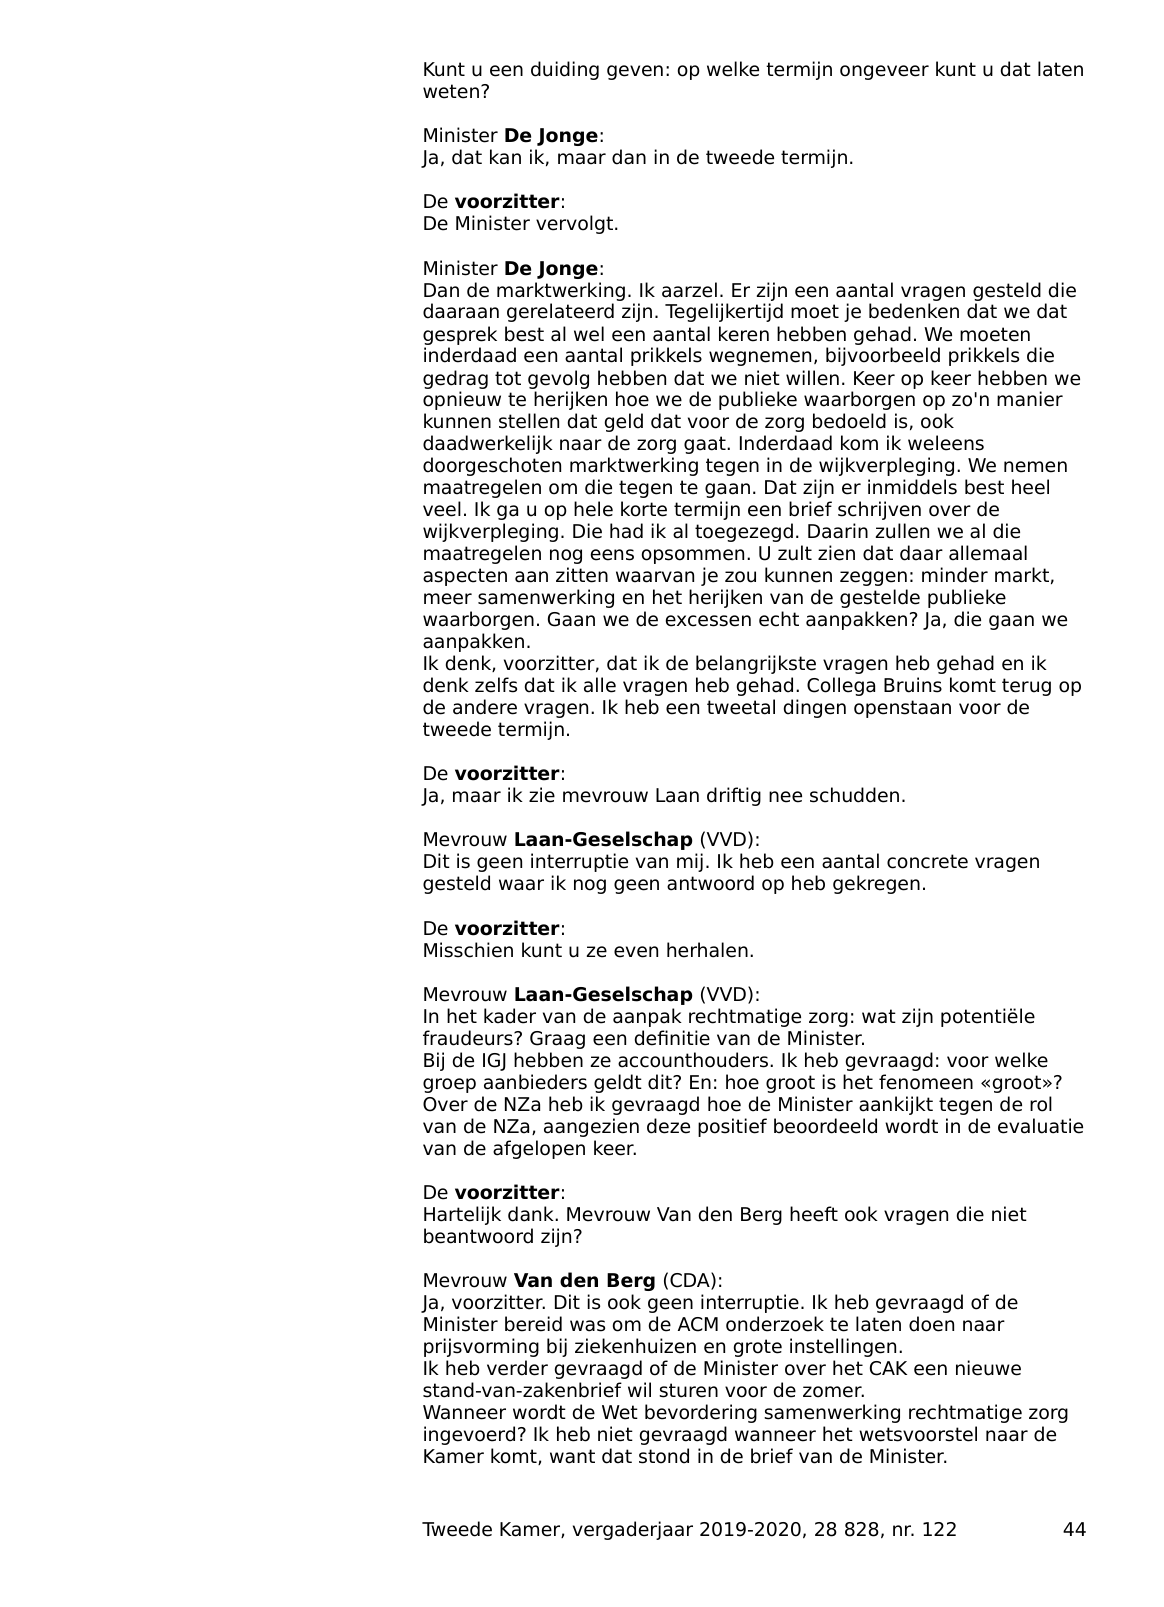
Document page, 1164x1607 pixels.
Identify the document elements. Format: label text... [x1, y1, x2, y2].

text De voorzitter: [422, 917, 1087, 939]
text De voorzitter: [422, 1182, 1087, 1204]
text Over de NZa heb ik gevraagd hoe de Minister aankijkt tegen de rol van de NZa, aangezien deze positief beoordeeld wordt in de evaluatie van de afgelopen keer. [422, 1093, 1087, 1159]
text Ja, voorzitter. Dit is ook geen interruptie. Ik heb gevraagd of de Minister bereid was om de ACM onderzoek te laten doen naar prijsvorming bij ziekenhuizen en grote instellingen. [422, 1292, 1087, 1358]
text Mevrouw Laan-Geselschap (VVD): [422, 984, 1087, 1006]
text Ja, dat kan ik, maar dan in de tweede termijn. [422, 147, 1087, 169]
text De voorzitter: [422, 191, 1087, 213]
text Mevrouw Laan-Geselschap (VVD): [422, 829, 1087, 851]
text Hartelijk dank. Mevrouw Van den Berg heeft ook vragen die niet beantwoord zijn? [422, 1204, 1087, 1248]
text Minister De Jonge: [422, 125, 1087, 147]
text Kunt u een duiding geven: op welke termijn ongeveer kunt u dat laten weten? [422, 59, 1087, 103]
text Wanneer wordt de Wet bevordering samenwerking rechtmatige zorg ingevoerd? Ik heb niet gevraagd wanneer het wetsvoorstel naar de Kamer komt, want dat stond in de brief van de Minister. [422, 1402, 1087, 1468]
text Ik denk, voorzitter, dat ik de belangrijkste vragen heb gehad en ik denk zelfs dat ik alle vragen heb gehad. Collega Bruins komt terug op de andere vragen. Ik heb een tweetal dingen openstaan voor de tweede termijn. [422, 653, 1087, 741]
text Bij de IGJ hebben ze accounthouders. Ik heb gevraagd: voor welke groep aanbieders geldt dit? En: hoe groot is het fenomeen «groot»? [422, 1049, 1087, 1093]
text De voorzitter: [422, 763, 1087, 785]
text Ja, maar ik zie mevrouw Laan driftig nee schudden. [422, 785, 1087, 807]
text Dan de marktwerking. Ik aarzel. Er zijn een aantal vragen gesteld die daaraan gerelateerd zijn. Tegelijkertijd moet je bedenken dat we dat gesprek best al wel een aantal keren hebben gehad. We moeten inderdaad een aantal prikkels wegnemen, bijvoorbeeld prikkels die gedrag tot gevolg hebben dat we niet willen. Keer op keer hebben we opnieuw te herijken hoe we de publieke waarborgen op zo'n manier kunnen stellen dat geld dat voor de zorg bedoeld is, ook daadwerkelijk naar de zorg gaat. Inderdaad kom ik weleens doorgeschoten marktwerking tegen in de wijkverpleging. We nemen maatregelen om die tegen te gaan. Dat zijn er inmiddels best heel veel. Ik ga u op hele korte termijn een brief schrijven over de wijkverpleging. Die had ik al toegezegd. Daarin zullen we al die maatregelen nog eens opsommen. U zult zien dat daar allemaal aspecten aan zitten waarvan je zou kunnen zeggen: minder markt, meer samenwerking en het herijken van de gestelde publieke waarborgen. Gaan we de excessen echt aanpakken? Ja, die gaan we aanpakken. [422, 279, 1087, 653]
text In het kader van de aanpak rechtmatige zorg: wat zijn potentiële fraudeurs? Graag een definitie van de Minister. [422, 1006, 1087, 1049]
text Dit is geen interruptie van mij. Ik heb een aantal concrete vragen gesteld waar ik nog geen antwoord op heb gekregen. [422, 851, 1087, 895]
text Ik heb verder gevraagd of de Minister over het CAK een nieuwe stand-van-zakenbrief wil sturen voor de zomer. [422, 1358, 1087, 1402]
text Misschien kunt u ze even herhalen. [422, 939, 1087, 961]
text De Minister vervolgt. [422, 213, 1087, 235]
text Minister De Jonge: [422, 257, 1087, 279]
text Mevrouw Van den Berg (CDA): [422, 1270, 1087, 1292]
